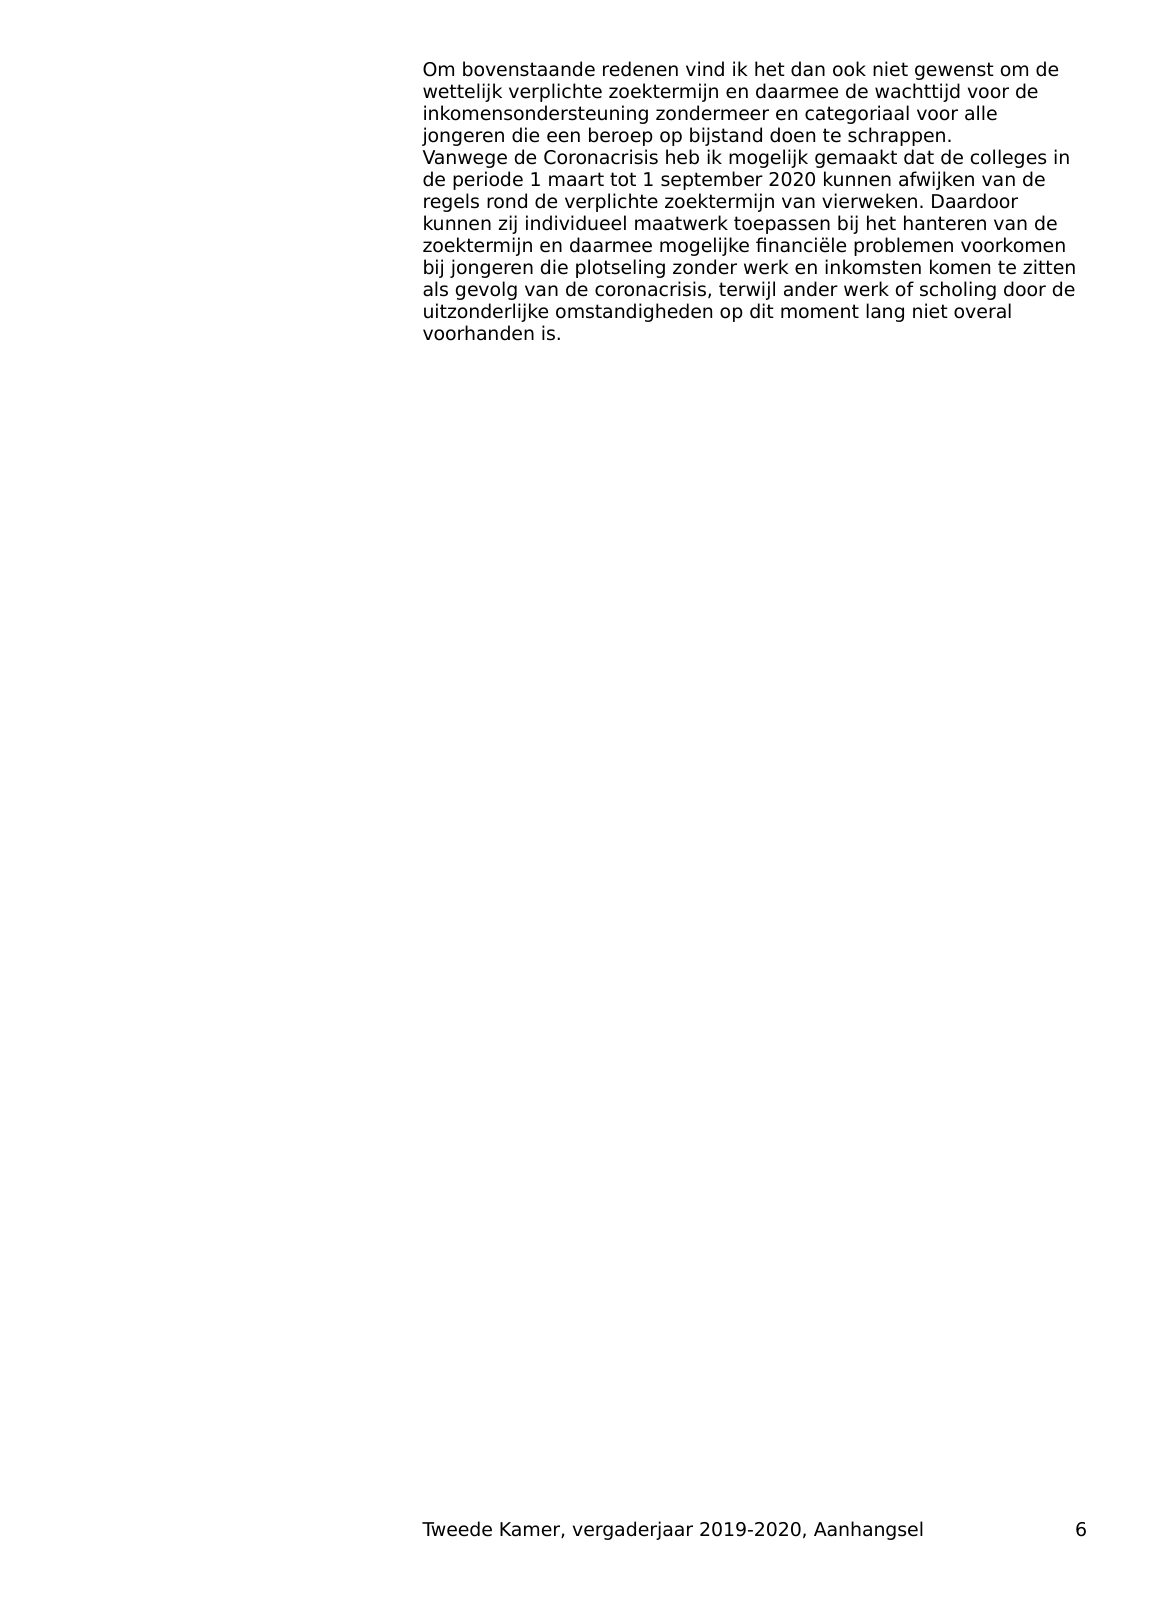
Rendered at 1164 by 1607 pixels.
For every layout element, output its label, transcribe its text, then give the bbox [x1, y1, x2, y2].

text Vanwege de Coronacrisis heb ik mogelijk gemaakt dat de colleges in de periode 1 maart tot 1 september 2020 kunnen afwijken van de regels rond de verplichte zoektermijn van vierweken. Daardoor kunnen zij individueel maatwerk toepassen bij het hanteren van de zoektermijn en daarmee mogelijke financiële problemen voorkomen bij jongeren die plotseling zonder werk en inkomsten komen te zitten als gevolg van de coronacrisis, terwijl ander werk of scholing door de uitzonderlijke omstandigheden op dit moment lang niet overal voorhanden is. [422, 147, 1087, 345]
text Om bovenstaande redenen vind ik het dan ook niet gewenst om de wettelijk verplichte zoektermijn en daarmee de wachttijd voor de inkomensondersteuning zondermeer en categoriaal voor alle jongeren die een beroep op bijstand doen te schrappen. [422, 59, 1087, 147]
